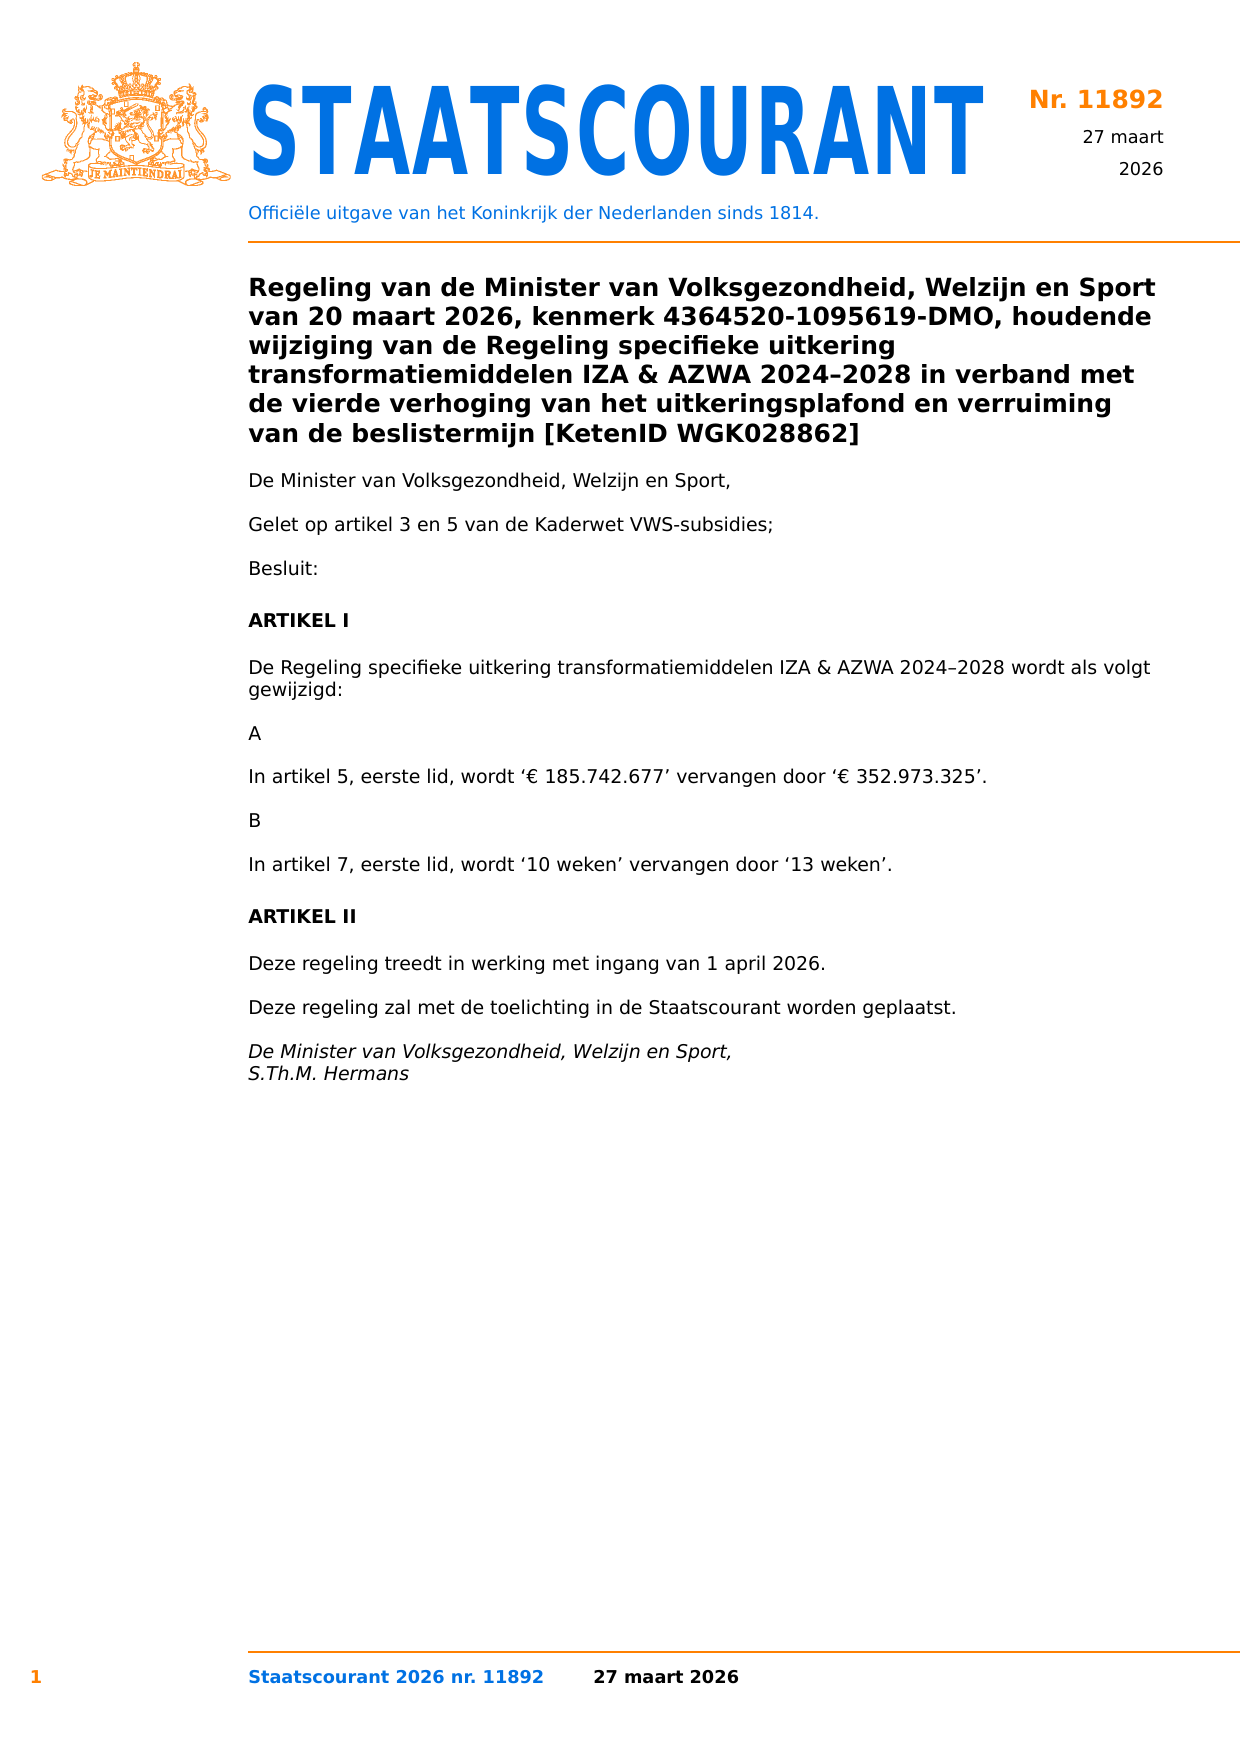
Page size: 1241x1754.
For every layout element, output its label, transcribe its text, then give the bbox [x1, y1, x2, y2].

text De Minister van Volksgezondheid, Welzijn en Sport, [248, 470, 1163, 492]
text B [248, 810, 1163, 832]
text De Minister van Volksgezondheid, Welzijn en Sport, S.Th.M. Hermans [248, 1041, 1163, 1084]
subtitle Regeling van de Minister van Volksgezondheid, Welzijn en Sport van 20 maart 2026, kenmerk 4364520-1095619-DMO, houdende wijziging van de Regeling specifieke uitkering transformatiemiddelen IZA & AZWA 2024–2028 in verband met de vierde verhoging van het uitkeringsplafond en verruiming van de beslistermijn [KetenID WGK028862] [248, 273, 1163, 448]
subtitle ARTIKEL II [248, 906, 1163, 928]
text Deze regeling treedt in werking met ingang van 1 april 2026. [248, 953, 1163, 975]
table_header Nr. 11892 [998, 62, 1240, 121]
table_cell 2026 [998, 153, 1240, 203]
picture [41, 62, 231, 186]
subtitle ARTIKEL I [248, 609, 1163, 632]
text De Regeling specifieke uitkering transformatiemiddelen IZA & AZWA 2024–2028 wordt als volgt gewijzigd: [248, 657, 1163, 701]
text Gelet op artikel 3 en 5 van de Kaderwet VWS-subsidies; [248, 514, 1163, 536]
table_header STAATSCOURANT [248, 62, 998, 203]
table_header [25, 62, 248, 241]
text Deze regeling zal met de toelichting in de Staatscourant worden geplaatst. [248, 997, 1163, 1019]
text Besluit: [248, 558, 1163, 579]
text In artikel 5, eerste lid, wordt ‘€ 185.742.677’ vervangen door ‘€ 352.973.325’. [248, 766, 1163, 788]
text A [248, 722, 1163, 744]
text In artikel 7, eerste lid, wordt ‘10 weken’ vervangen door ‘13 weken’. [248, 854, 1163, 876]
table_cell 27 maart [998, 121, 1240, 153]
table_cell Officiële uitgave van het Koninkrijk der Nederlanden sinds 1814. [248, 203, 1240, 241]
